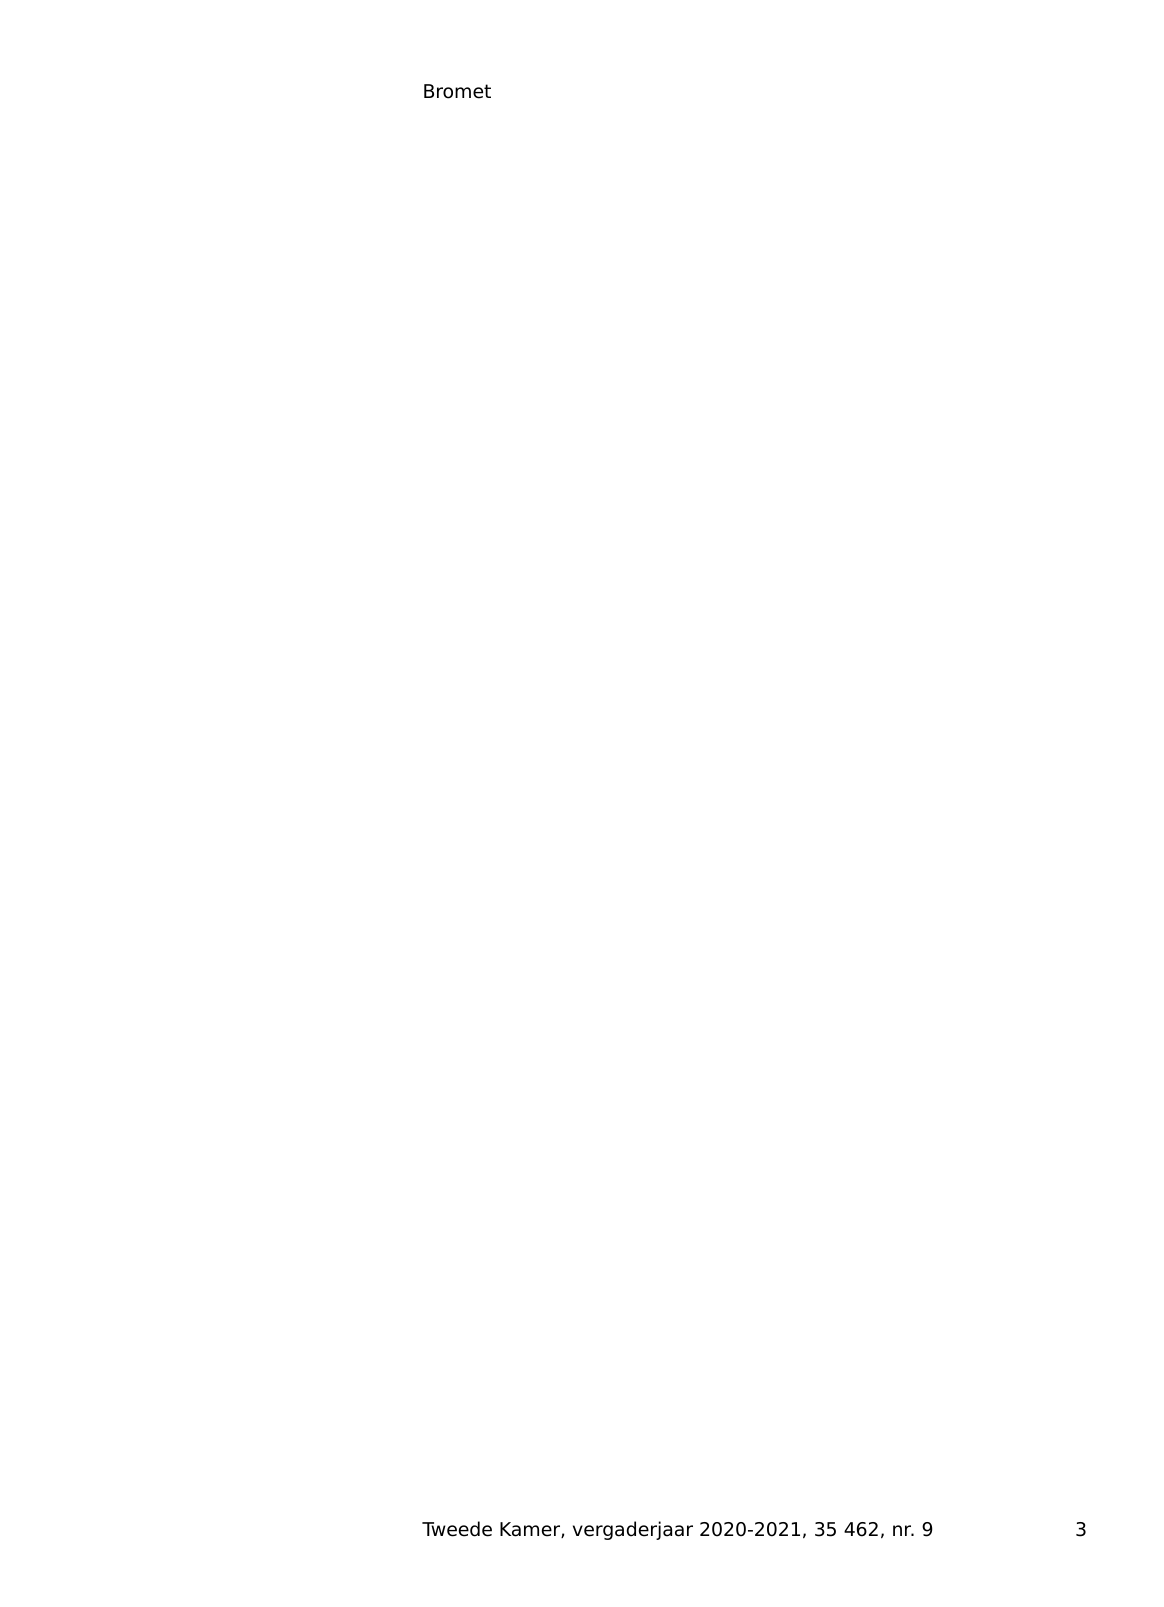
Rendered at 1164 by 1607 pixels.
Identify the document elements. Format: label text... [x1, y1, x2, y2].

text Bromet [422, 59, 1087, 103]
